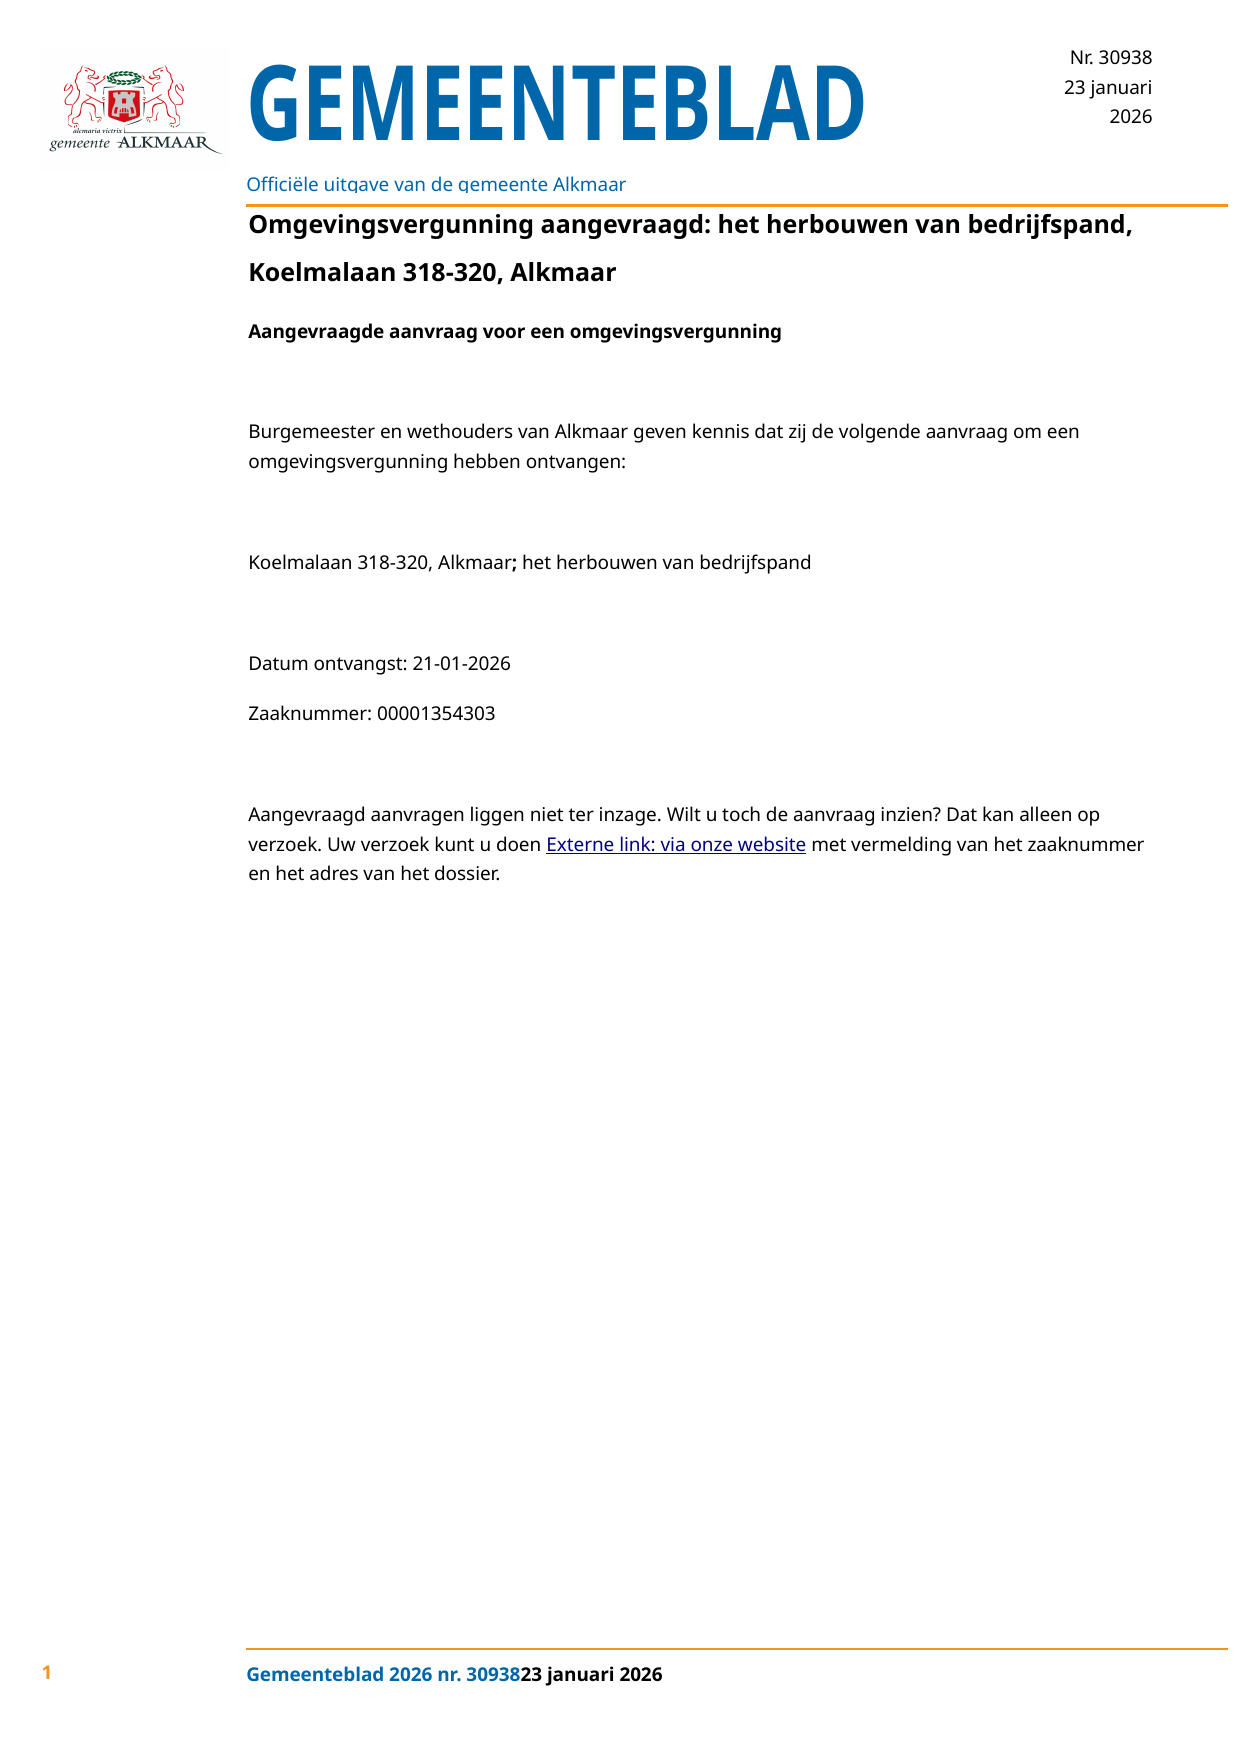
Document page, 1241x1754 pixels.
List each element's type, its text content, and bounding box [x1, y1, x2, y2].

text Aangevraagde aanvraag voor een omgevingsvergunning [248, 318, 1152, 344]
text Burgemeester en wethouders van Alkmaar geven kennis dat zij de volgende aanvraag om een omgevingsvergunning hebben ontvangen: [248, 419, 1152, 474]
text Aangevraagd aanvragen liggen niet ter inzage. Wilt u toch de aanvraag inzien? Dat kan alleen op verzoek. Uw verzoek kunt u doen Externe link: via onze website met vermelding van het zaaknummer en het adres van het dossier. [248, 801, 1152, 886]
text Omgevingsvergunning aangevraagd: het herbouwen van bedrijfspand, Koelmalaan 318-320, Alkmaar [248, 207, 1152, 288]
text Zaaknummer: 00001354303 [248, 700, 1152, 726]
text Datum ontvangst: 21-01-2026 [248, 650, 1152, 676]
picture [41, 47, 231, 172]
text Koelmalaan 318-320, Alkmaar; het herbouwen van bedrijfspand [248, 549, 1152, 575]
